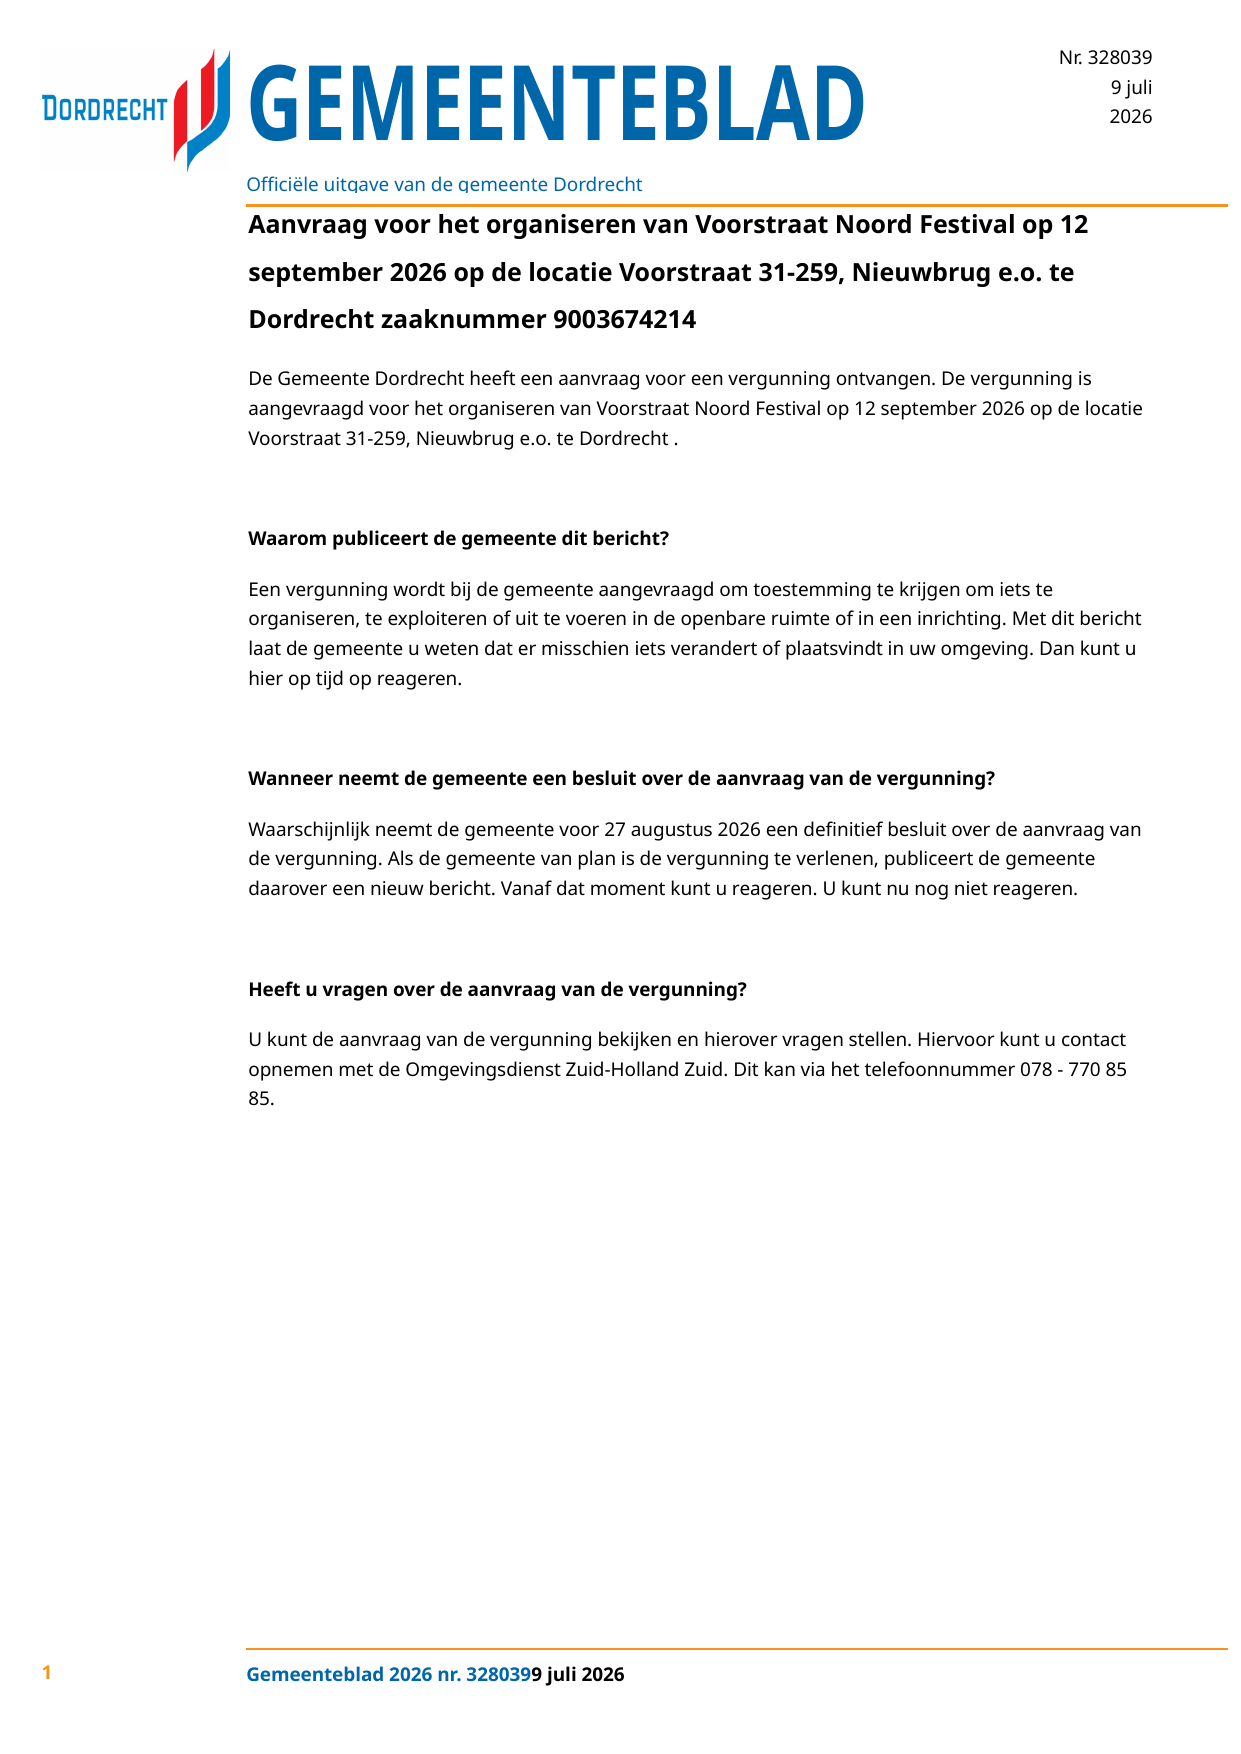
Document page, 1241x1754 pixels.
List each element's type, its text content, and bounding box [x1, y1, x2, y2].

picture [41, 47, 231, 172]
text Een vergunning wordt bij de gemeente aangevraagd om toestemming te krijgen om iets te organiseren, te exploiteren of uit te voeren in de openbare ruimte of in een inrichting. Met dit bericht laat de gemeente u weten dat er misschien iets verandert of plaatsvindt in uw omgeving. Dan kunt u hier op tijd op reageren. [248, 576, 1152, 690]
text Waarom publiceert de gemeente dit bericht? [248, 526, 1152, 551]
text U kunt de aanvraag van de vergunning bekijken en hierover vragen stellen. Hiervoor kunt u contact opnemen met de Omgevingsdienst Zuid-Holland Zuid. Dit kan via het telefoonnummer 078 - 770 85 85. [248, 1026, 1152, 1111]
text Heeft u vragen over de aanvraag van de vergunning? [248, 976, 1152, 1002]
text De Gemeente Dordrecht heeft een aanvraag voor een vergunning ontvangen. De vergunning is aangevraagd voor het organiseren van Voorstraat Noord Festival op 12 september 2026 op de locatie Voorstraat 31-259, Nieuwbrug e.o. te Dordrecht . [248, 366, 1152, 450]
text Wanneer neemt de gemeente een besluit over de aanvraag van de vergunning? [248, 766, 1152, 791]
text Waarschijnlijk neemt de gemeente voor 27 augustus 2026 een definitief besluit over de aanvraag van de vergunning. Als de gemeente van plan is de vergunning te verlenen, publiceert de gemeente daarover een nieuw bericht. Vanaf dat moment kunt u reageren. U kunt nu nog niet reageren. [248, 816, 1152, 901]
text Aanvraag voor het organiseren van Voorstraat Noord Festival op 12 september 2026 op de locatie Voorstraat 31-259, Nieuwbrug e.o. te Dordrecht zaaknummer 9003674214 [248, 207, 1152, 336]
